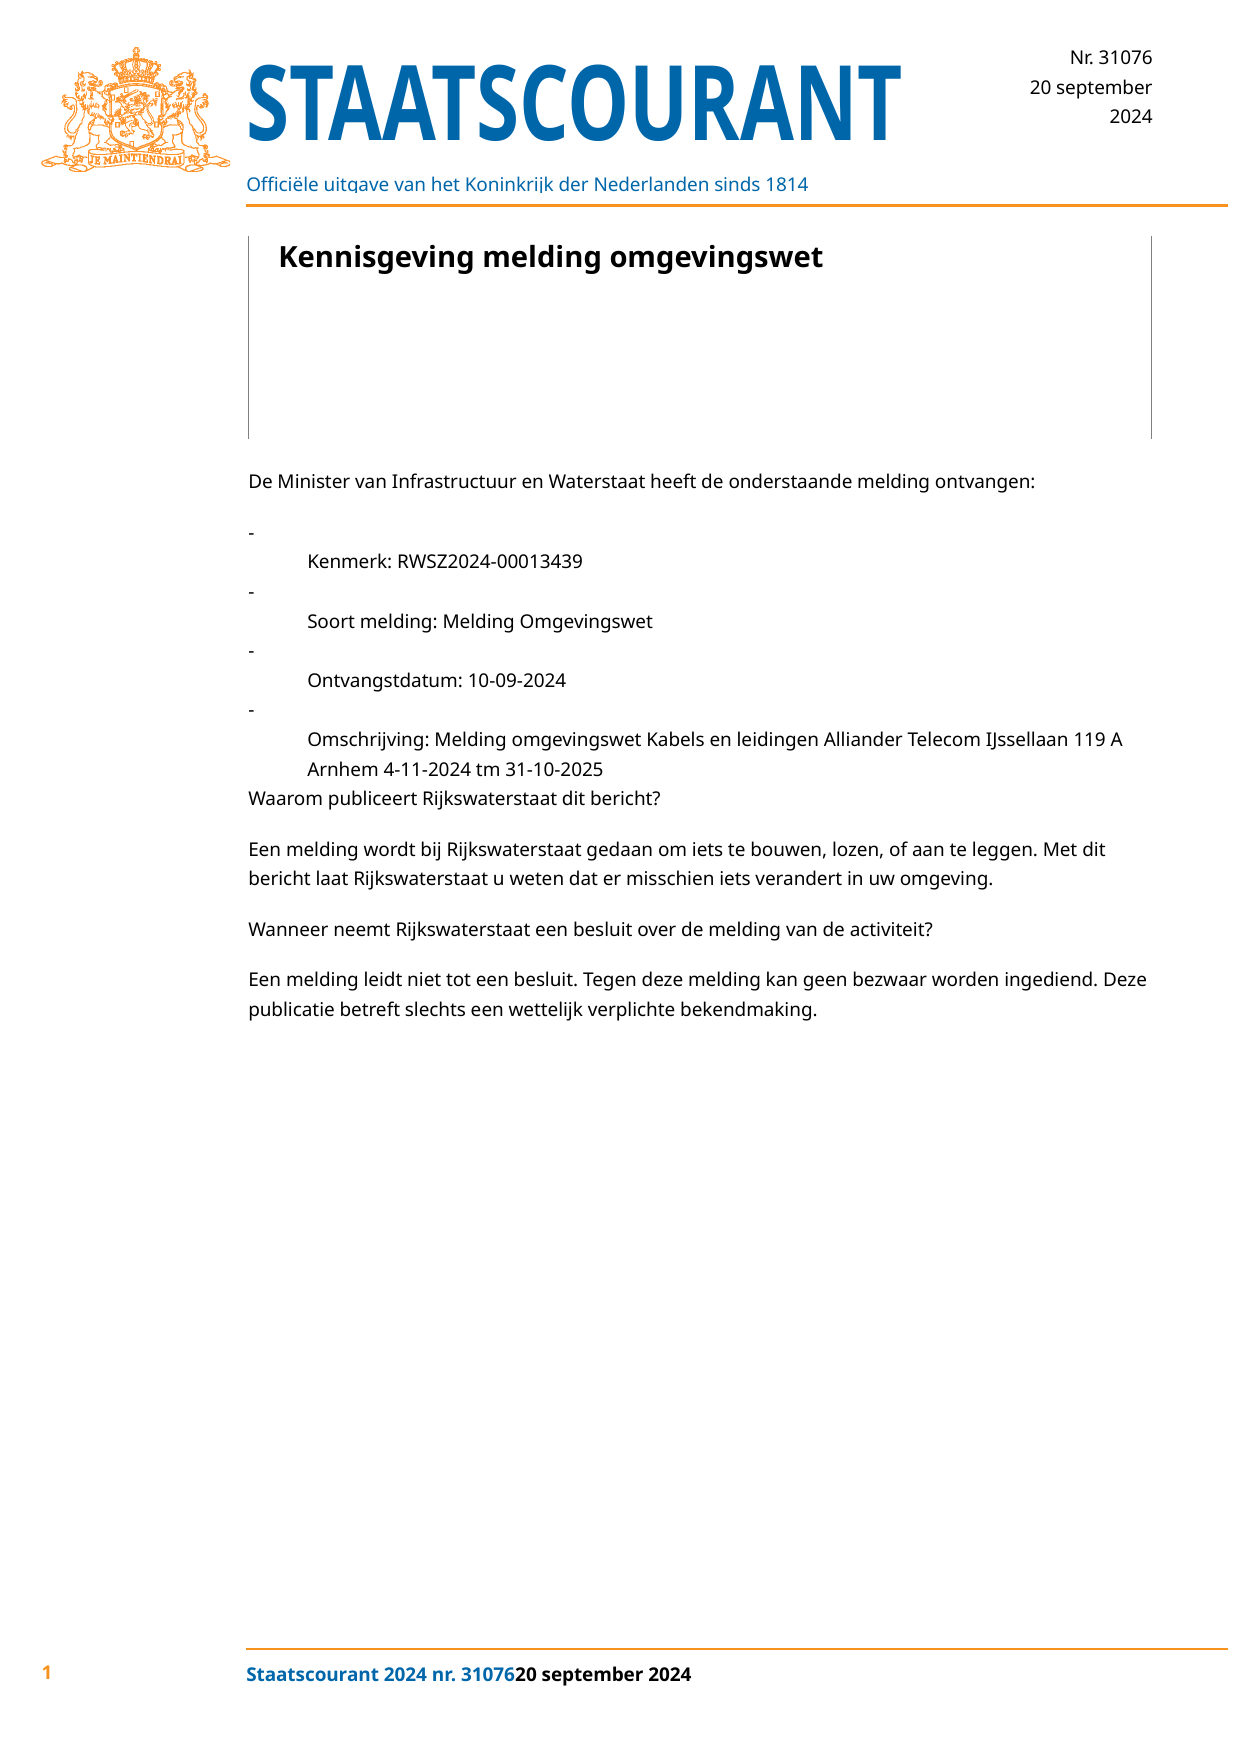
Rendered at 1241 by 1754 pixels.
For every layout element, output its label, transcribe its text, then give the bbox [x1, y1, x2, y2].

table_header [850, 414, 1151, 439]
picture [41, 47, 231, 172]
list Soort melding: Melding Omgevingswet [248, 608, 1152, 633]
list Kenmerk: RWSZ2024-00013439 [248, 549, 1152, 574]
list Omschrijving: Melding omgevingswet Kabels en leidingen Alliander Telecom IJssellaan 119 A Arnhem 4-11-2024 tm 31-10-2025 [248, 726, 1152, 781]
text De Minister van Infrastructuur en Waterstaat heeft de onderstaande melding ontvangen: [248, 469, 1152, 494]
text Wanneer neemt Rijkswaterstaat een besluit over de melding van de activiteit? [248, 916, 1152, 941]
list Ontvangstdatum: 10-09-2024 [248, 667, 1152, 693]
picture [912, 236, 1090, 414]
text Een melding wordt bij Rijkswaterstaat gedaan om iets te bouwen, lozen, of aan te leggen. Met dit bericht laat Rijkswaterstaat u weten dat er misschien iets verandert in uw omgeving. [248, 836, 1152, 891]
table_header Kennisgeving melding omgevingswet [249, 236, 850, 439]
text Waarom publiceert Rijkswaterstaat dit bericht? [248, 785, 1152, 811]
table_header [850, 236, 912, 413]
table_header [1090, 236, 1151, 413]
text Een melding leidt niet tot een besluit. Tegen deze melding kan geen bezwaar worden ingediend. Deze publicatie betreft slechts een wettelijk verplichte bekendmaking. [248, 966, 1152, 1021]
